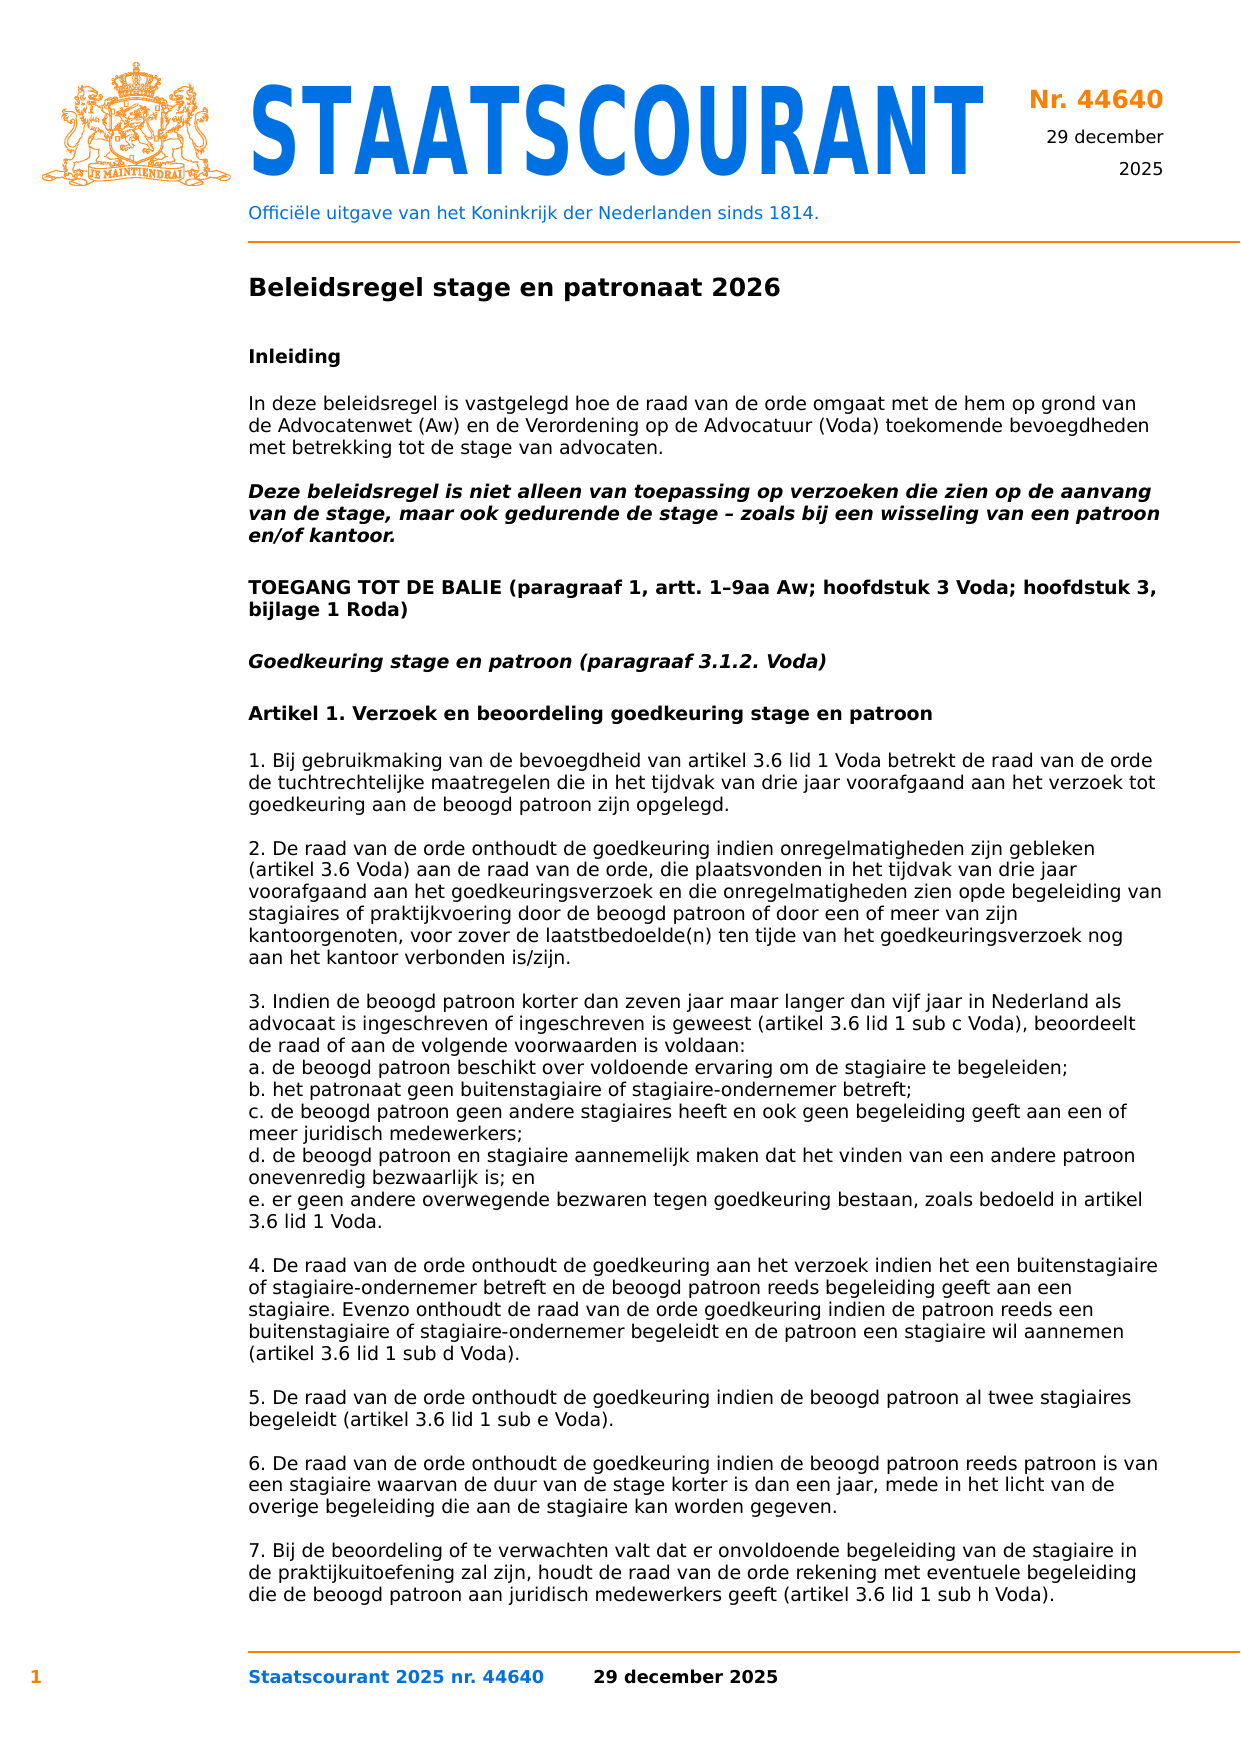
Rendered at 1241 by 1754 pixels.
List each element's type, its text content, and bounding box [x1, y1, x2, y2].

table_header STAATSCOURANT [248, 62, 998, 203]
subtitle Goedkeuring stage en patroon (paragraaf 3.1.2. Voda) [248, 651, 1163, 673]
picture [41, 62, 231, 186]
text 5. De raad van de orde onthoudt de goedkeuring indien de beoogd patroon al twee stagiaires begeleidt (artikel 3.6 lid 1 sub e Voda). [248, 1387, 1163, 1431]
subtitle Inleiding [248, 346, 1163, 368]
text 1. Bij gebruikmaking van de bevoegdheid van artikel 3.6 lid 1 Voda betrekt de raad van de orde de tuchtrechtelijke maatregelen die in het tijdvak van drie jaar voorafgaand aan het verzoek tot goedkeuring aan de beoogd patroon zijn opgelegd. [248, 749, 1163, 816]
table_cell 2025 [998, 153, 1240, 203]
table_cell 29 december [998, 121, 1240, 153]
text e. er geen andere overwegende bezwaren tegen goedkeuring bestaan, zoals bedoeld in artikel 3.6 lid 1 Voda. [248, 1189, 1163, 1233]
text b. het patronaat geen buitenstagiaire of stagiaire-ondernemer betreft; [248, 1079, 1163, 1101]
text d. de beoogd patroon en stagiaire aannemelijk maken dat het vinden van een andere patroon onevenredig bezwaarlijk is; en [248, 1145, 1163, 1189]
text 7. Bij de beoordeling of te verwachten valt dat er onvoldoende begeleiding van de stagiaire in de praktijkuitoefening zal zijn, houdt de raad van de orde rekening met eventuele begeleiding die de beoogd patroon aan juridisch medewerkers geeft (artikel 3.6 lid 1 sub h Voda). [248, 1540, 1163, 1606]
text 2. De raad van de orde onthoudt de goedkeuring indien onregelmatigheden zijn gebleken (artikel 3.6 Voda) aan de raad van de orde, die plaatsvonden in het tijdvak van drie jaar voorafgaand aan het goedkeuringsverzoek en die onregelmatigheden zien opde begeleiding van stagiaires of praktijkvoering door de beoogd patroon of door een of meer van zijn kantoorgenoten, voor zover de laatstbedoelde(n) ten tijde van het goedkeuringsverzoek nog aan het kantoor verbonden is/zijn. [248, 837, 1163, 969]
text 6. De raad van de orde onthoudt de goedkeuring indien de beoogd patroon reeds patroon is van een stagiaire waarvan de duur van de stage korter is dan een jaar, mede in het licht van de overige begeleiding die aan de stagiaire kan worden gegeven. [248, 1452, 1163, 1518]
table_cell Officiële uitgave van het Koninkrijk der Nederlanden sinds 1814. [248, 203, 1240, 241]
subtitle TOEGANG TOT DE BALIE (paragraaf 1, artt. 1–9aa Aw; hoofdstuk 3 Voda; hoofdstuk 3, bijlage 1 Roda) [248, 577, 1163, 621]
text Deze beleidsregel is niet alleen van toepassing op verzoeken die zien op de aanvang van de stage, maar ook gedurende de stage – zoals bij een wisseling van een patroon en/of kantoor. [248, 481, 1163, 547]
table_header Nr. 44640 [998, 62, 1240, 121]
subtitle Beleidsregel stage en patronaat 2026 [248, 273, 1163, 302]
text In deze beleidsregel is vastgelegd hoe de raad van de orde omgaat met de hem op grond van de Advocatenwet (Aw) en de Verordening op de Advocatuur (Voda) toekomende bevoegdheden met betrekking tot de stage van advocaten. [248, 393, 1163, 459]
text a. de beoogd patroon beschikt over voldoende ervaring om de stagiaire te begeleiden; [248, 1057, 1163, 1079]
text 3. Indien de beoogd patroon korter dan zeven jaar maar langer dan vijf jaar in Nederland als advocaat is ingeschreven of ingeschreven is geweest (artikel 3.6 lid 1 sub c Voda), beoordeelt de raad of aan de volgende voorwaarden is voldaan: [248, 991, 1163, 1057]
table_header [25, 62, 248, 241]
text c. de beoogd patroon geen andere stagiaires heeft en ook geen begeleiding geeft aan een of meer juridisch medewerkers; [248, 1101, 1163, 1145]
text 4. De raad van de orde onthoudt de goedkeuring aan het verzoek indien het een buitenstagiaire of stagiaire-ondernemer betreft en de beoogd patroon reeds begeleiding geeft aan een stagiaire. Evenzo onthoudt de raad van de orde goedkeuring indien de patroon reeds een buitenstagiaire of stagiaire-ondernemer begeleidt en de patroon een stagiaire wil aannemen (artikel 3.6 lid 1 sub d Voda). [248, 1255, 1163, 1365]
subtitle Artikel 1. Verzoek en beoordeling goedkeuring stage en patroon [248, 703, 1163, 724]
